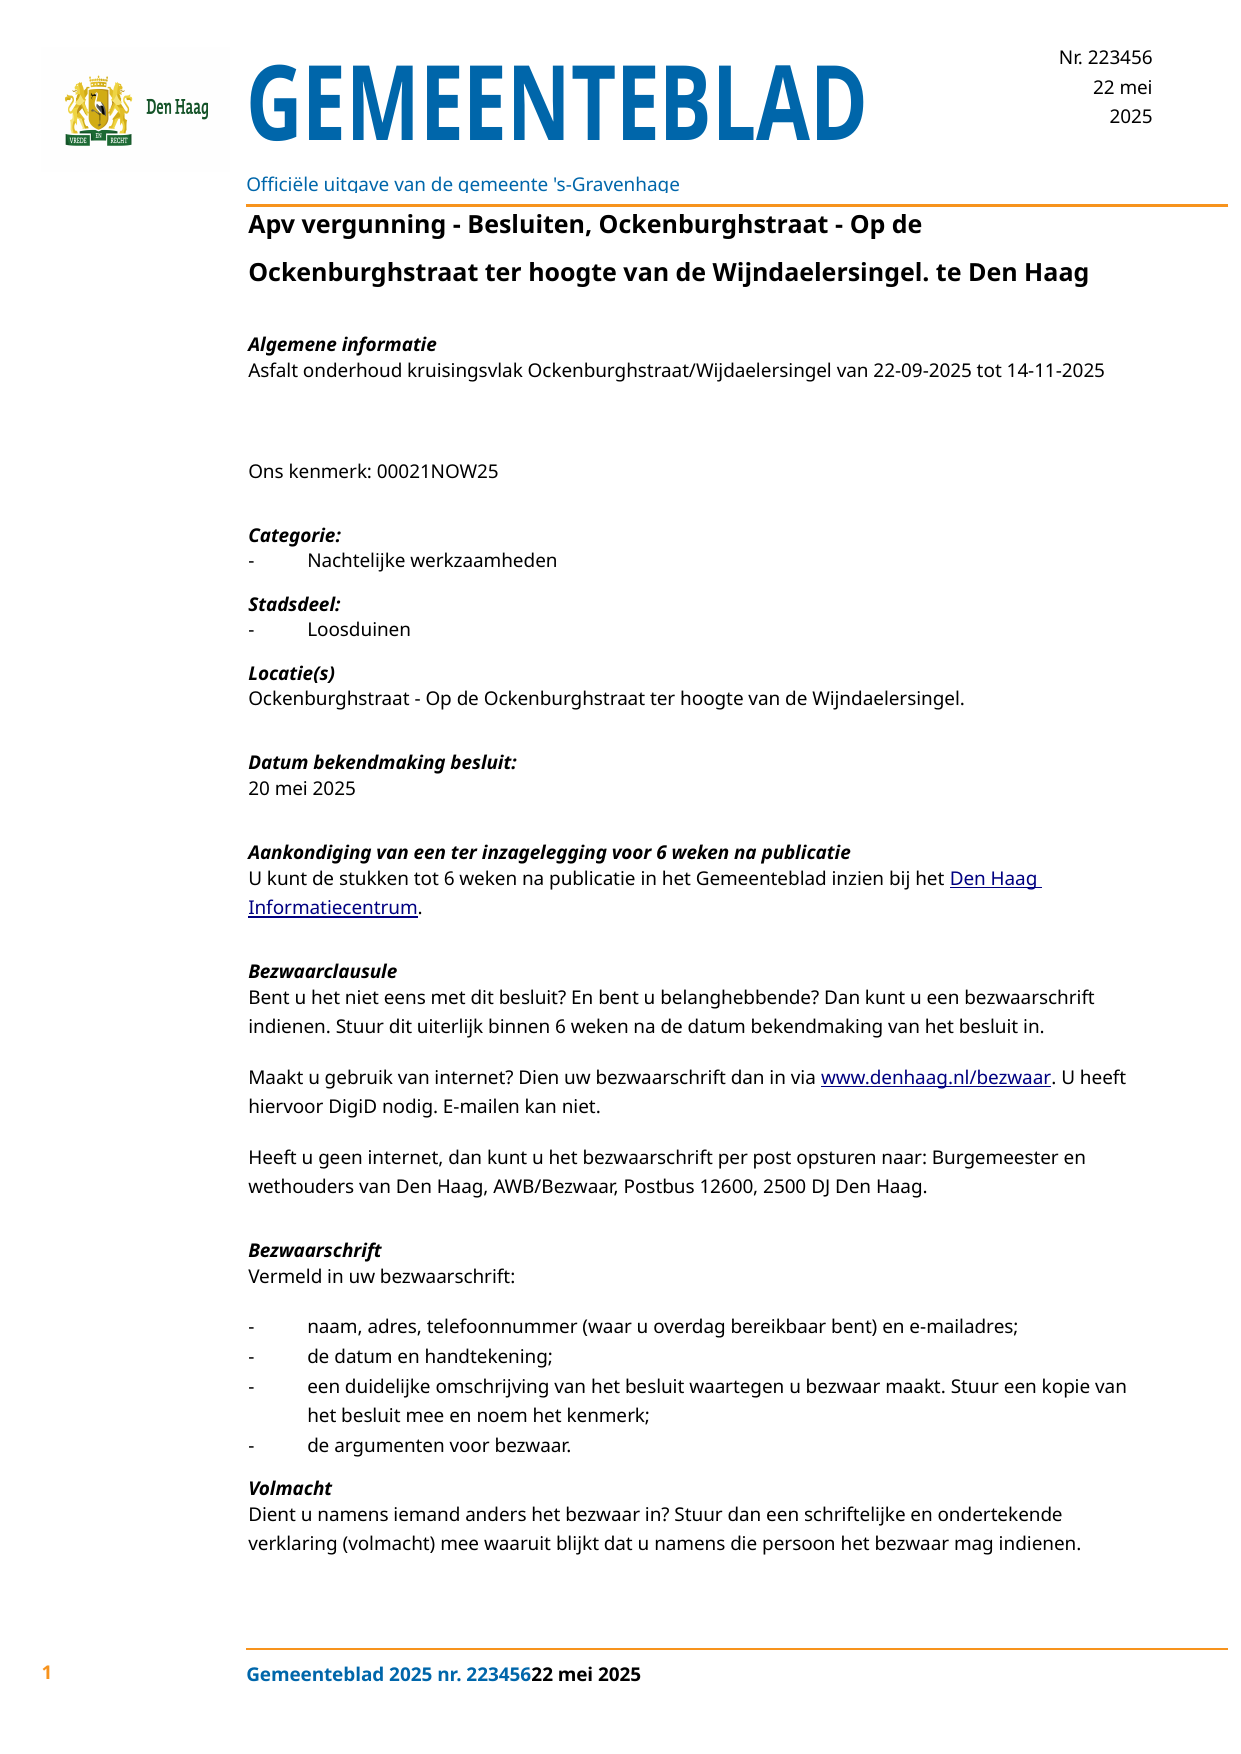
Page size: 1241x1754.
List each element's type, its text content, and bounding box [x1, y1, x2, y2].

text Heeft u geen internet, dan kunt u het bezwaarschrift per post opsturen naar: Burgemeester en wethouders van Den Haag, AWB/Bezwaar, Postbus 12600, 2500 DJ Den Haag. [248, 1144, 1152, 1199]
list Loosduinen [248, 617, 1152, 642]
list een duidelijke omschrijving van het besluit waartegen u bezwaar maakt. Stuur een kopie van het besluit mee en noem het kenmerk; [248, 1373, 1152, 1428]
text Algemene informatie [248, 331, 1152, 357]
text U kunt de stukken tot 6 weken na publicatie in het Gemeenteblad inzien bij het Den Haag Informatiecentrum. [248, 865, 1152, 920]
text Datum bekendmaking besluit: [248, 749, 1152, 775]
text Locatie(s) [248, 660, 1152, 685]
text Asfalt onderhoud kruisingsvlak Ockenburghstraat/Wijdaelersingel van 22-09-2025 tot 14-11-2025 [248, 357, 1152, 383]
text Apv vergunning - Besluiten, Ockenburghstraat - Op de Ockenburghstraat ter hoogte van de Wijndaelersingel. te Den Haag [248, 207, 1152, 288]
list de datum en handtekening; [248, 1343, 1152, 1369]
text Bezwaarschrift [248, 1238, 1152, 1263]
text 20 mei 2025 [248, 775, 1152, 801]
list de argumenten voor bezwaar. [248, 1432, 1152, 1458]
text Ockenburghstraat - Op de Ockenburghstraat ter hoogte van de Wijndaelersingel. [248, 685, 1152, 711]
text Stadsdeel: [248, 591, 1152, 617]
text Categorie: [248, 522, 1152, 548]
text Bezwaarclausule [248, 958, 1152, 984]
list Nachtelijke werkzaamheden [248, 548, 1152, 573]
list naam, adres, telefoonnummer (waar u overdag bereikbaar bent) en e-mailadres; [248, 1314, 1152, 1339]
text Volmacht [248, 1475, 1152, 1501]
text Maakt u gebruik van internet? Dien uw bezwaarschrift dan in via www.denhaag.nl/bezwaar. U heeft hiervoor DigiD nodig. E-mailen kan niet. [248, 1064, 1152, 1119]
text Bent u het niet eens met dit besluit? En bent u belanghebbende? Dan kunt u een bezwaarschrift indienen. Stuur dit uiterlijk binnen 6 weken na de datum bekendmaking van het besluit in. [248, 984, 1152, 1039]
text Vermeld in uw bezwaarschrift: [248, 1263, 1152, 1289]
text Ons kenmerk: 00021NOW25 [248, 458, 1152, 484]
text Aankondiging van een ter inzagelegging voor 6 weken na publicatie [248, 839, 1152, 865]
text Dient u namens iemand anders het bezwaar in? Stuur dan een schriftelijke en ondertekende verklaring (volmacht) mee waaruit blijkt dat u namens die persoon het bezwaar mag indienen. [248, 1501, 1152, 1556]
picture [41, 47, 231, 172]
